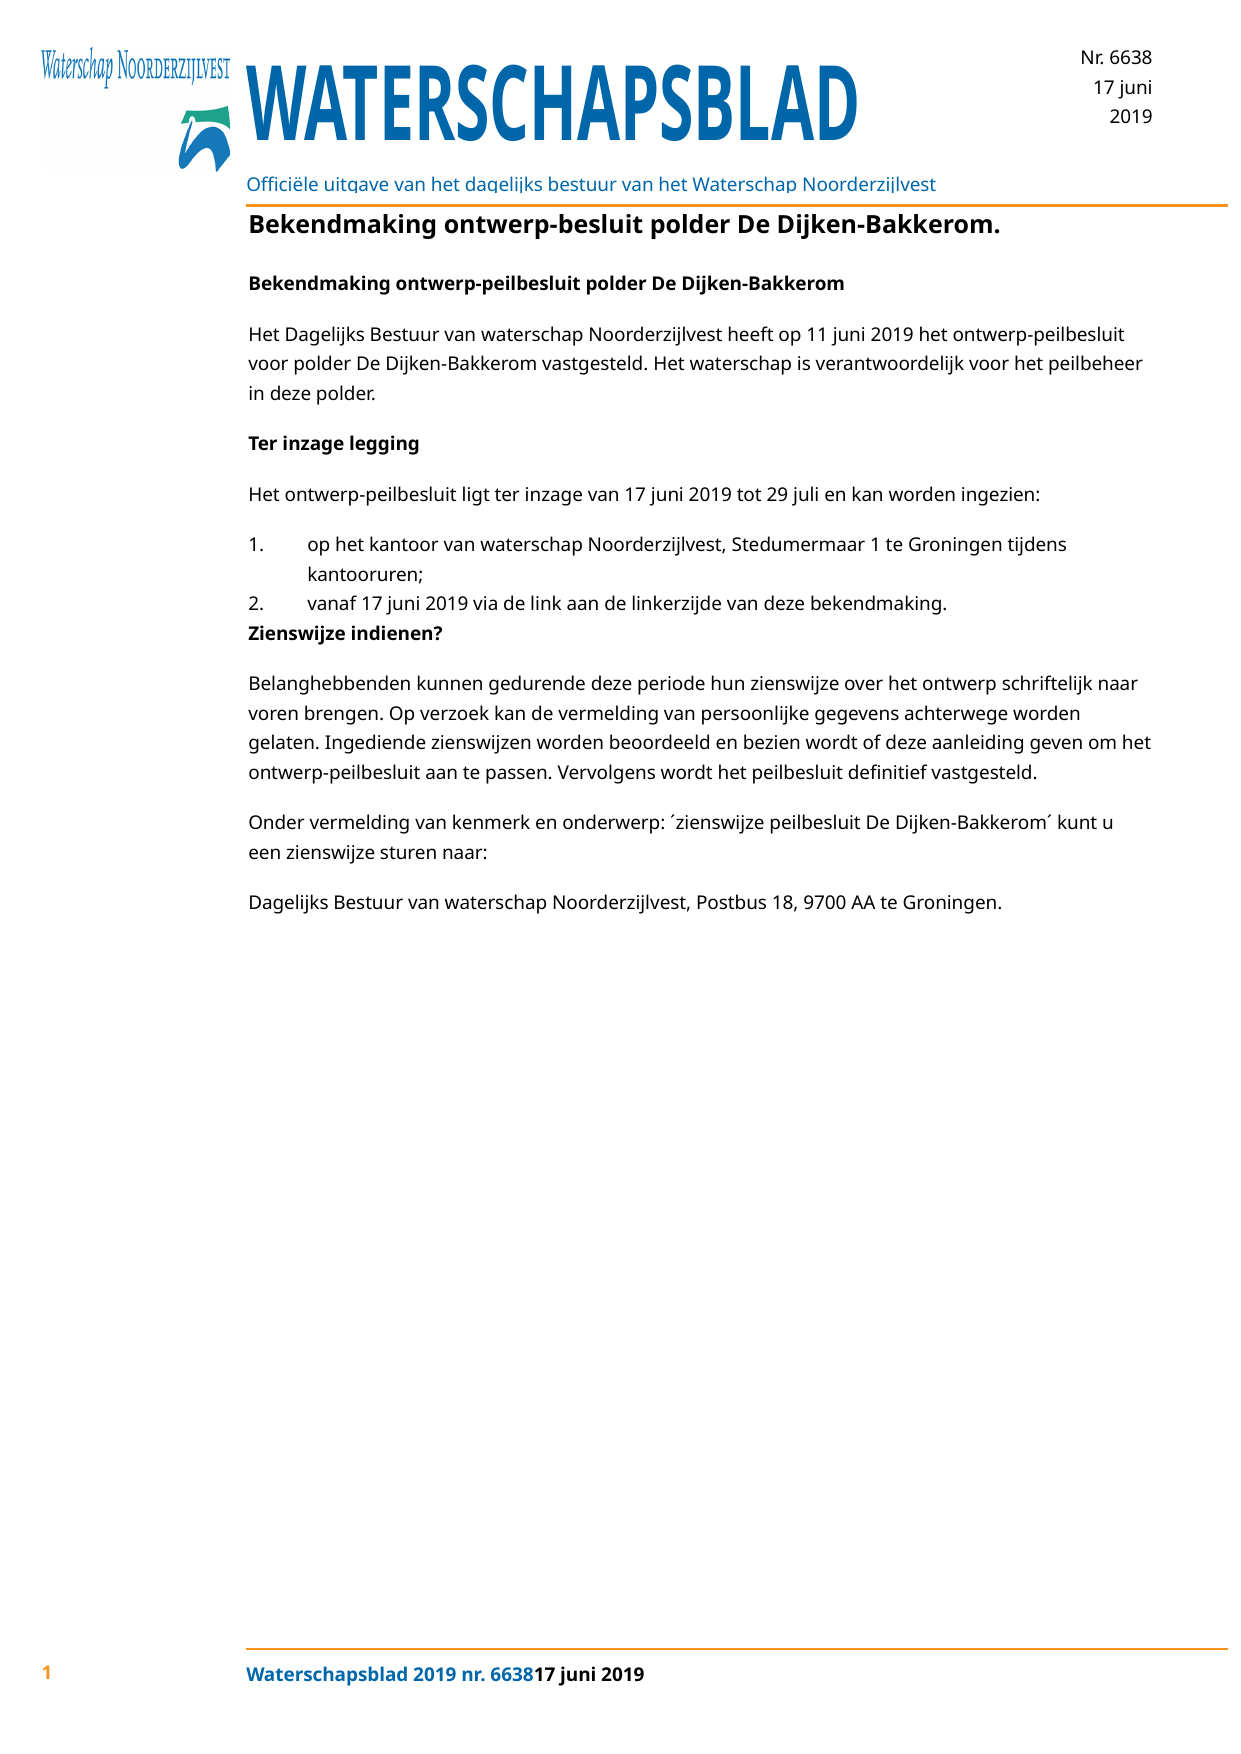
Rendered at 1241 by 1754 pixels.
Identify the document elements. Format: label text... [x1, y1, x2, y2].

list op het kantoor van waterschap Noorderzijlvest, Stedumermaar 1 te Groningen tijdens kantooruren; [248, 531, 1152, 586]
text Dagelijks Bestuur van waterschap Noorderzijlvest, Postbus 18, 9700 AA te Groningen. [248, 889, 1152, 915]
text Onder vermelding van kenmerk en onderwerp: ´zienswijze peilbesluit De Dijken-Bakkerom´ kunt u een zienswijze sturen naar: [248, 809, 1152, 865]
picture [41, 47, 231, 172]
text Bekendmaking ontwerp-peilbesluit polder De Dijken-Bakkerom [248, 270, 1152, 296]
list vanaf 17 juni 2019 via de link aan de linkerzijde van deze bekendmaking. [248, 590, 1152, 616]
text Belanghebbenden kunnen gedurende deze periode hun zienswijze over het ontwerp schriftelijk naar voren brengen. Op verzoek kan de vermelding van persoonlijke gegevens achterwege worden gelaten. Ingediende zienswijzen worden beoordeeld en bezien wordt of deze aanleiding geven om het ontwerp-peilbesluit aan te passen. Vervolgens wordt het peilbesluit definitief vastgesteld. [248, 670, 1152, 785]
text Ter inzage legging [248, 430, 1152, 456]
text Zienswijze indienen? [248, 620, 1152, 646]
text Het Dagelijks Bestuur van waterschap Noorderzijlvest heeft op 11 juni 2019 het ontwerp-peilbesluit voor polder De Dijken-Bakkerom vastgesteld. Het waterschap is verantwoordelijk voor het peilbeheer in deze polder. [248, 321, 1152, 406]
text Bekendmaking ontwerp-besluit polder De Dijken-Bakkerom. [248, 207, 1152, 241]
text Het ontwerp-peilbesluit ligt ter inzage van 17 juni 2019 tot 29 juli en kan worden ingezien: [248, 481, 1152, 506]
